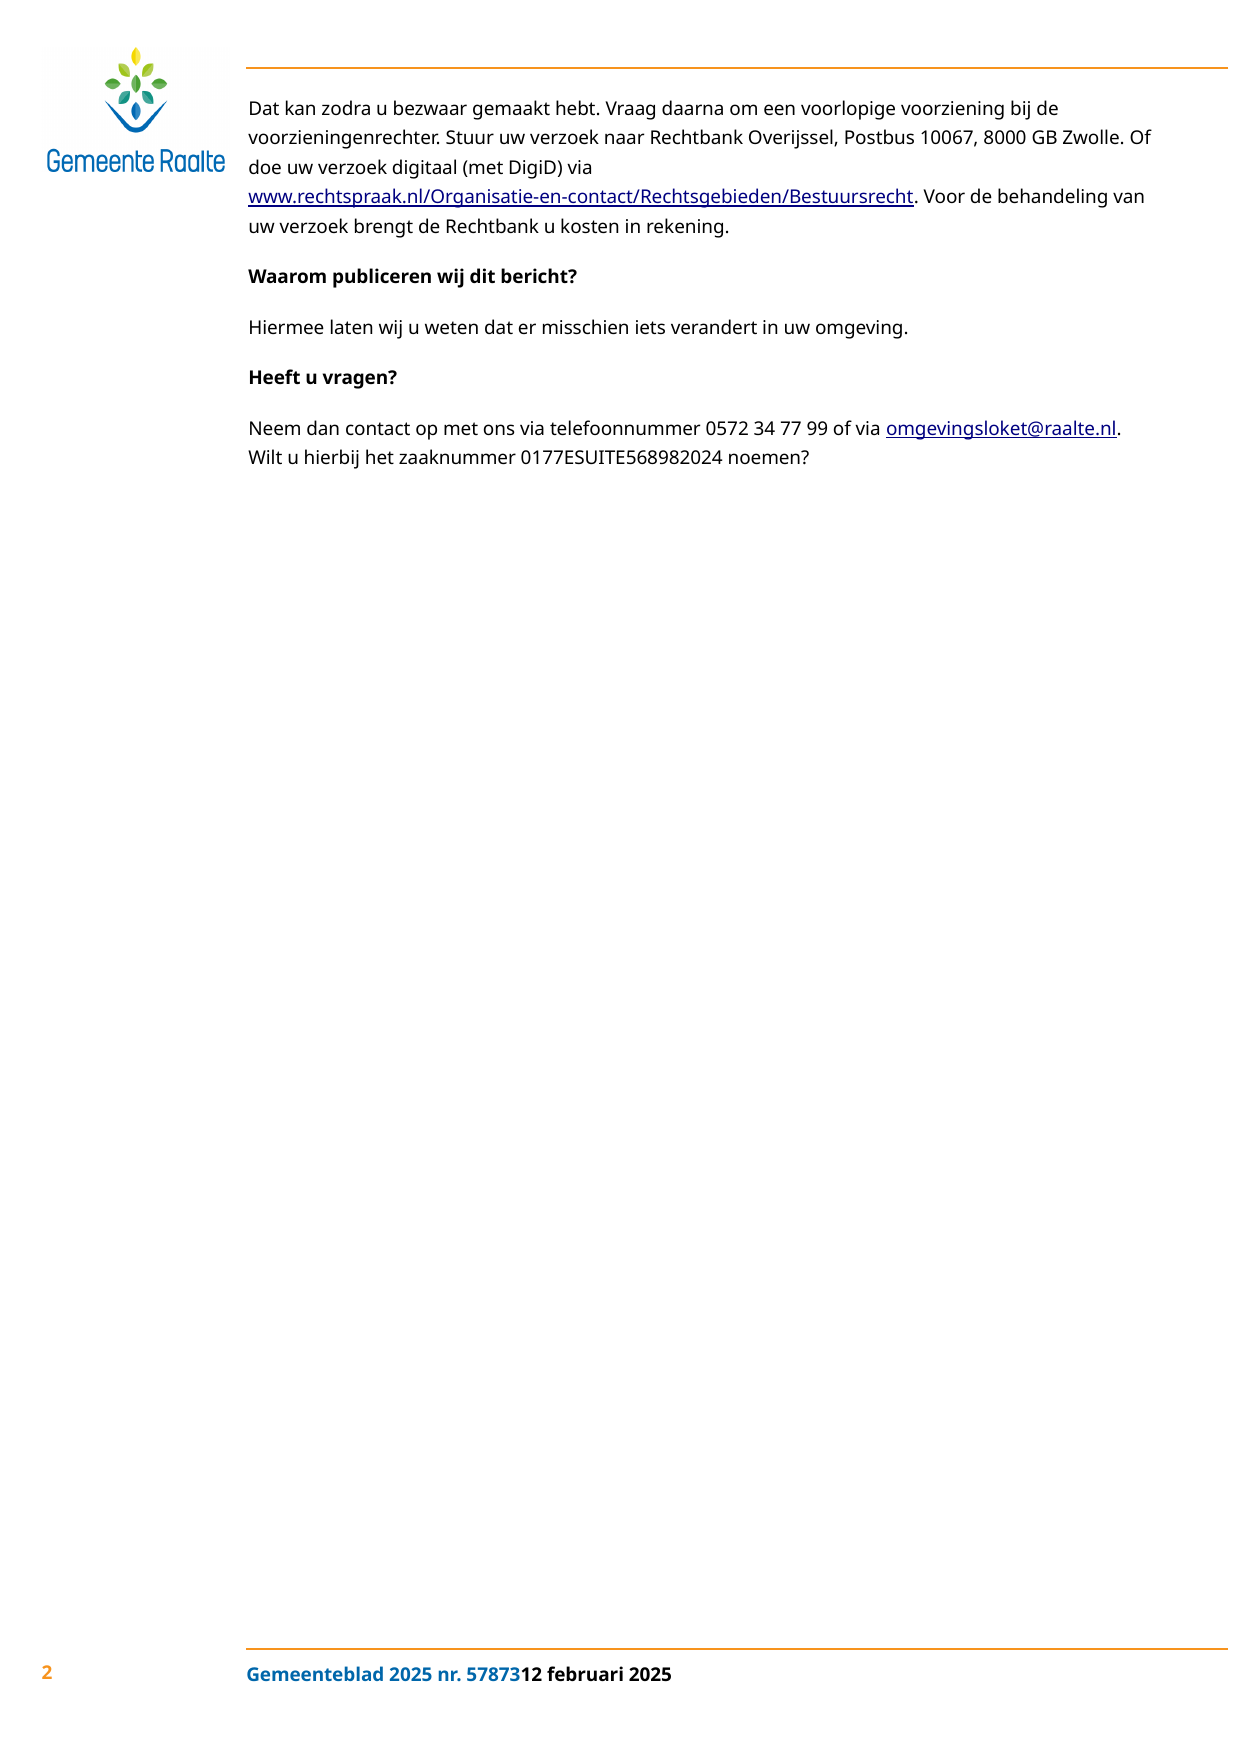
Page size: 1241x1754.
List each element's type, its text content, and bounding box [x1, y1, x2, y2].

text Neem dan contact op met ons via telefoonnummer 0572 34 77 99 of via omgevingsloket@raalte.nl. Wilt u hierbij het zaaknummer 0177ESUITE568982024 noemen? [248, 415, 1152, 470]
text Heeft u vragen? [248, 364, 1152, 390]
text Dat kan zodra u bezwaar gemaakt hebt. Vraag daarna om een voorlopige voorziening bij de voorzieningenrechter. Stuur uw verzoek naar Rechtbank Overijssel, Postbus 10067, 8000 GB Zwolle. Of doe uw verzoek digitaal (met DigiD) via www.rechtspraak.nl/Organisatie-en-contact/Rechtsgebieden/Bestuursrecht. Voor de behandeling van uw verzoek brengt de Rechtbank u kosten in rekening. [248, 95, 1152, 239]
text Hiermee laten wij u weten dat er misschien iets verandert in uw omgeving. [248, 314, 1152, 340]
picture [41, 47, 231, 172]
text Waarom publiceren wij dit bericht? [248, 263, 1152, 289]
